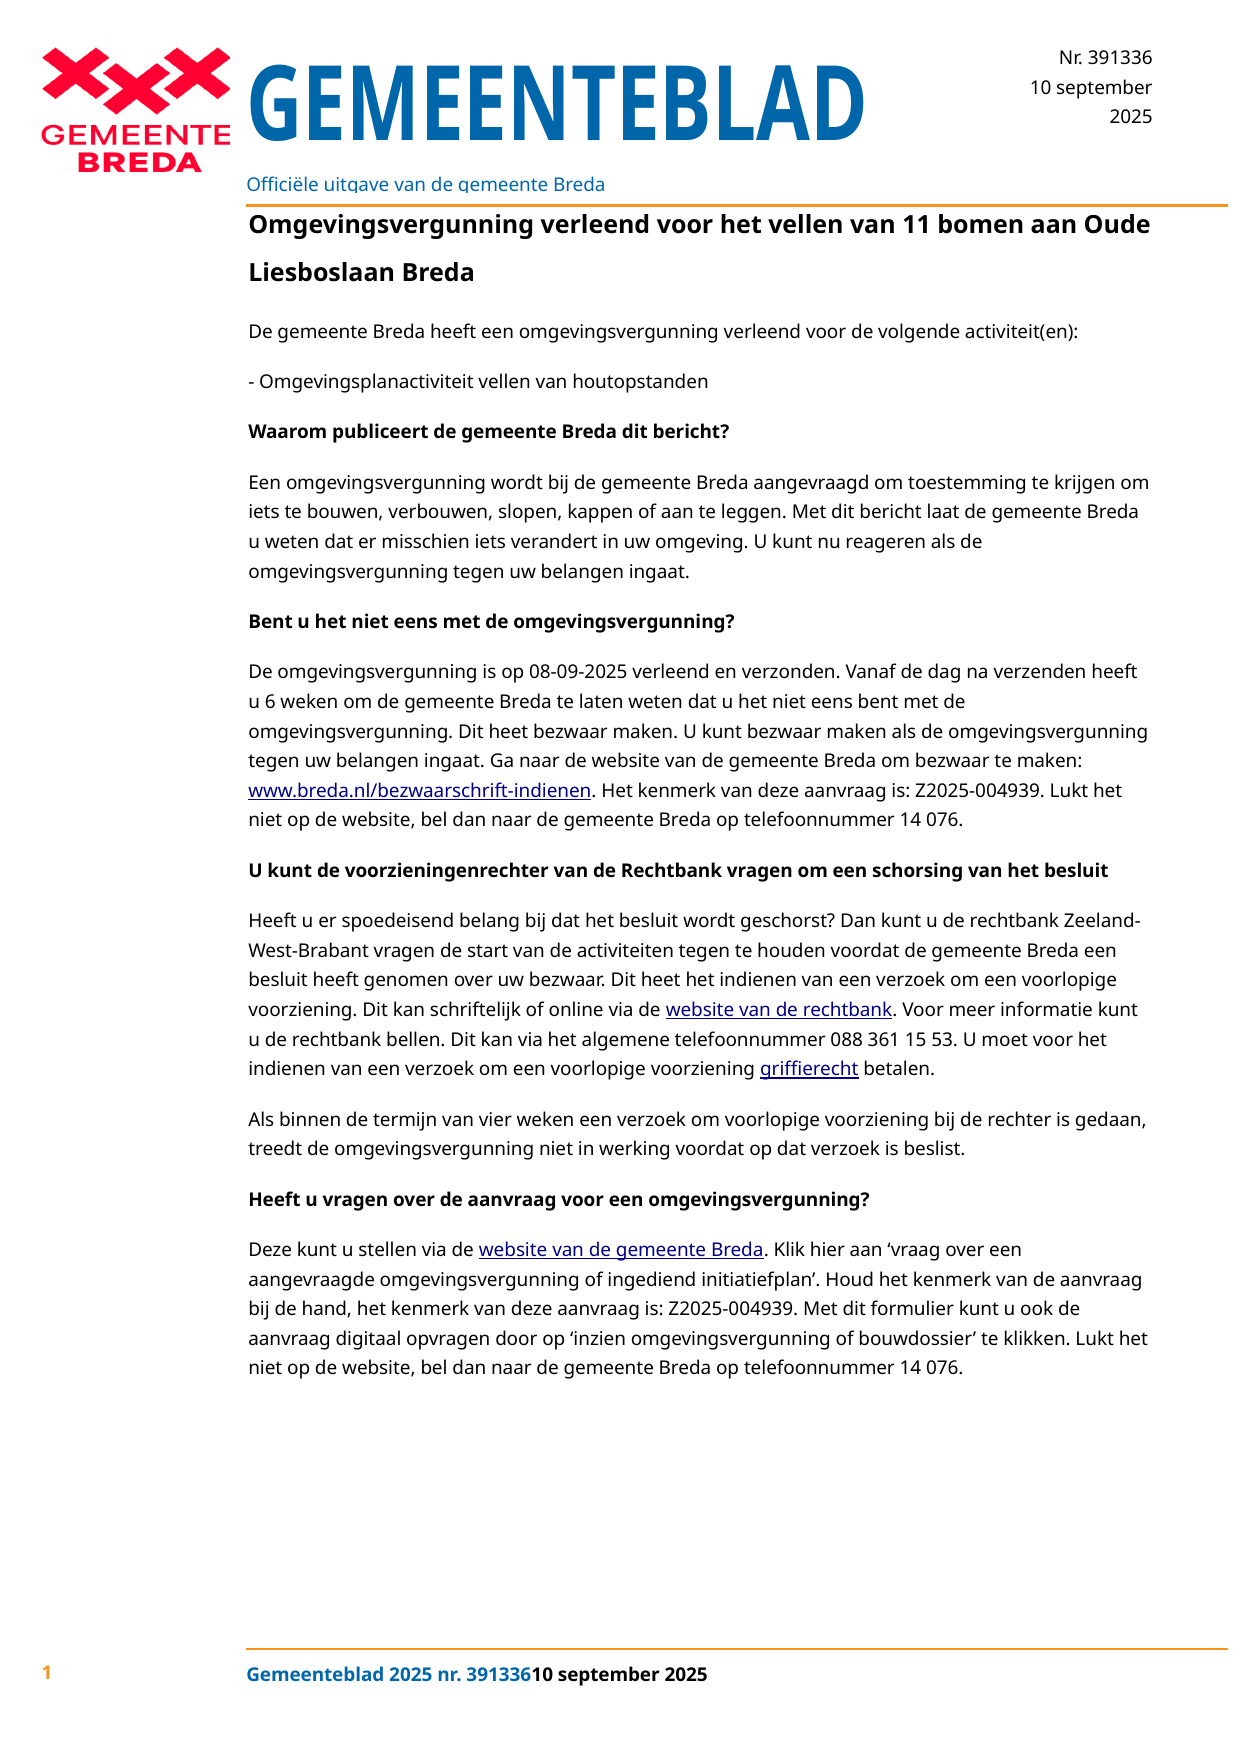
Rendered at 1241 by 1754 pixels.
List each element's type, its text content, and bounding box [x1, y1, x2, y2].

text Als binnen de termijn van vier weken een verzoek om voorlopige voorziening bij de rechter is gedaan, treedt de omgevingsvergunning niet in werking voordat op dat verzoek is beslist. [248, 1106, 1152, 1161]
picture [41, 47, 231, 172]
text Deze kunt u stellen via de website van de gemeente Breda. Klik hier aan ‘vraag over een aangevraagde omgevingsvergunning of ingediend initiatiefplan’. Houd het kenmerk van de aanvraag bij de hand, het kenmerk van deze aanvraag is: Z2025-004939. Met dit formulier kunt u ook de aanvraag digitaal opvragen door op ‘inzien omgevingsvergunning of bouwdossier’ te klikken. Lukt het niet op de website, bel dan naar de gemeente Breda op telefoonnummer 14 076. [248, 1236, 1152, 1380]
text Omgevingsvergunning verleend voor het vellen van 11 bomen aan Oude Liesboslaan Breda [248, 207, 1152, 288]
text Bent u het niet eens met de omgevingsvergunning? [248, 608, 1152, 634]
text Een omgevingsvergunning wordt bij de gemeente Breda aangevraagd om toestemming te krijgen om iets te bouwen, verbouwen, slopen, kappen of aan te leggen. Met dit bericht laat de gemeente Breda u weten dat er misschien iets verandert in uw omgeving. U kunt nu reageren als de omgevingsvergunning tegen uw belangen ingaat. [248, 469, 1152, 584]
text De gemeente Breda heeft een omgevingsvergunning verleend voor de volgende activiteit(en): [248, 318, 1152, 344]
text Heeft u er spoedeisend belang bij dat het besluit wordt geschorst? Dan kunt u de rechtbank Zeeland-West-Brabant vragen de start van de activiteiten tegen te houden voordat de gemeente Breda een besluit heeft genomen over uw bezwaar. Dit heet het indienen van een verzoek om een voorlopige voorziening. Dit kan schriftelijk of online via de website van de rechtbank. Voor meer informatie kunt u de rechtbank bellen. Dit kan via het algemene telefoonnummer 088 361 15 53. U moet voor het indienen van een verzoek om een voorlopige voorziening griffierecht betalen. [248, 907, 1152, 1081]
text De omgevingsvergunning is op 08-09-2025 verleend en verzonden. Vanaf de dag na verzenden heeft u 6 weken om de gemeente Breda te laten weten dat u het niet eens bent met de omgevingsvergunning. Dit heet bezwaar maken. U kunt bezwaar maken als de omgevingsvergunning tegen uw belangen ingaat. Ga naar de website van de gemeente Breda om bezwaar te maken: www.breda.nl/bezwaarschrift-indienen. Het kenmerk van deze aanvraag is: Z2025-004939. Lukt het niet op de website, bel dan naar de gemeente Breda op telefoonnummer 14 076. [248, 659, 1152, 832]
text - Omgevingsplanactiviteit vellen van houtopstanden [248, 368, 1152, 394]
text U kunt de voorzieningenrechter van de Rechtbank vragen om een schorsing van het besluit [248, 857, 1152, 883]
text Heeft u vragen over de aanvraag voor een omgevingsvergunning? [248, 1186, 1152, 1212]
text Waarom publiceert de gemeente Breda dit bericht? [248, 419, 1152, 444]
